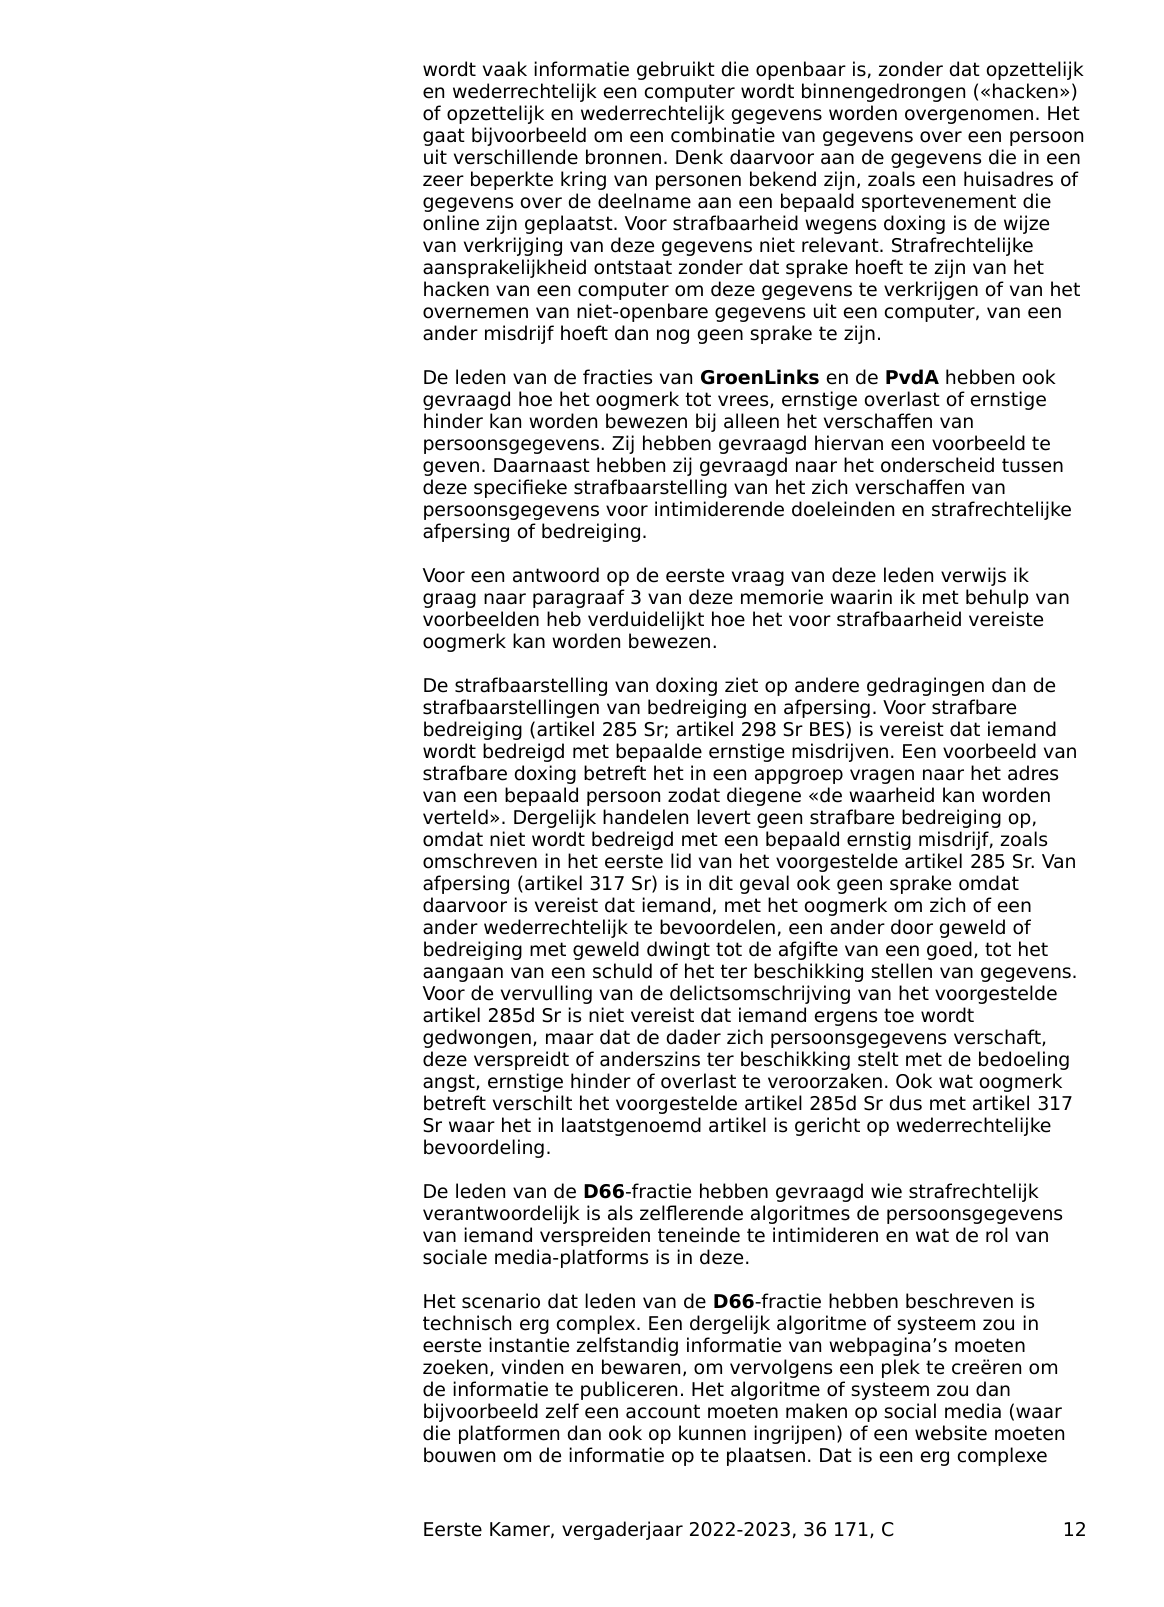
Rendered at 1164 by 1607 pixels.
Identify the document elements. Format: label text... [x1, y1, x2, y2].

text Het scenario dat leden van de D66-fractie hebben beschreven is technisch erg complex. Een dergelijk algoritme of systeem zou in eerste instantie zelfstandig informatie van webpagina’s moeten zoeken, vinden en bewaren, om vervolgens een plek te creëren om de informatie te publiceren. Het algoritme of systeem zou dan bijvoorbeeld zelf een account moeten maken op social media (waar die platformen dan ook op kunnen ingrijpen) of een website moeten bouwen om de informatie op te plaatsen. Dat is een erg complexe [422, 1291, 1087, 1467]
text Voor een antwoord op de eerste vraag van deze leden verwijs ik graag naar paragraaf 3 van deze memorie waarin ik met behulp van voorbeelden heb verduidelijkt hoe het voor strafbaarheid vereiste oogmerk kan worden bewezen. [422, 565, 1087, 653]
text wordt vaak informatie gebruikt die openbaar is, zonder dat opzettelijk en wederrechtelijk een computer wordt binnengedrongen («hacken») of opzettelijk en wederrechtelijk gegevens worden overgenomen. Het gaat bijvoorbeeld om een combinatie van gegevens over een persoon uit verschillende bronnen. Denk daarvoor aan de gegevens die in een zeer beperkte kring van personen bekend zijn, zoals een huisadres of gegevens over de deelname aan een bepaald sportevenement die online zijn geplaatst. Voor strafbaarheid wegens doxing is de wijze van verkrijging van deze gegevens niet relevant. Strafrechtelijke aansprakelijkheid ontstaat zonder dat sprake hoeft te zijn van het hacken van een computer om deze gegevens te verkrijgen of van het overnemen van niet-openbare gegevens uit een computer, van een ander misdrijf hoeft dan nog geen sprake te zijn. [422, 59, 1087, 345]
text De strafbaarstelling van doxing ziet op andere gedragingen dan de strafbaarstellingen van bedreiging en afpersing. Voor strafbare bedreiging (artikel 285 Sr; artikel 298 Sr BES) is vereist dat iemand wordt bedreigd met bepaalde ernstige misdrijven. Een voorbeeld van strafbare doxing betreft het in een appgroep vragen naar het adres van een bepaald persoon zodat diegene «de waarheid kan worden verteld». Dergelijk handelen levert geen strafbare bedreiging op, omdat niet wordt bedreigd met een bepaald ernstig misdrijf, zoals omschreven in het eerste lid van het voorgestelde artikel 285 Sr. Van afpersing (artikel 317 Sr) is in dit geval ook geen sprake omdat daarvoor is vereist dat iemand, met het oogmerk om zich of een ander wederrechtelijk te bevoordelen, een ander door geweld of bedreiging met geweld dwingt tot de afgifte van een goed, tot het aangaan van een schuld of het ter beschikking stellen van gegevens. Voor de vervulling van de delictsomschrijving van het voorgestelde artikel 285d Sr is niet vereist dat iemand ergens toe wordt gedwongen, maar dat de dader zich persoonsgegevens verschaft, deze verspreidt of anderszins ter beschikking stelt met de bedoeling angst, ernstige hinder of overlast te veroorzaken. Ook wat oogmerk betreft verschilt het voorgestelde artikel 285d Sr dus met artikel 317 Sr waar het in laatstgenoemd artikel is gericht op wederrechtelijke bevoordeling. [422, 675, 1087, 1159]
text De leden van de fracties van GroenLinks en de PvdA hebben ook gevraagd hoe het oogmerk tot vrees, ernstige overlast of ernstige hinder kan worden bewezen bij alleen het verschaffen van persoonsgegevens. Zij hebben gevraagd hiervan een voorbeeld te geven. Daarnaast hebben zij gevraagd naar het onderscheid tussen deze specifieke strafbaarstelling van het zich verschaffen van persoonsgegevens voor intimiderende doeleinden en strafrechtelijke afpersing of bedreiging. [422, 367, 1087, 543]
text De leden van de D66-fractie hebben gevraagd wie strafrechtelijk verantwoordelijk is als zelflerende algoritmes de persoonsgegevens van iemand verspreiden teneinde te intimideren en wat de rol van sociale media-platforms is in deze. [422, 1181, 1087, 1269]
